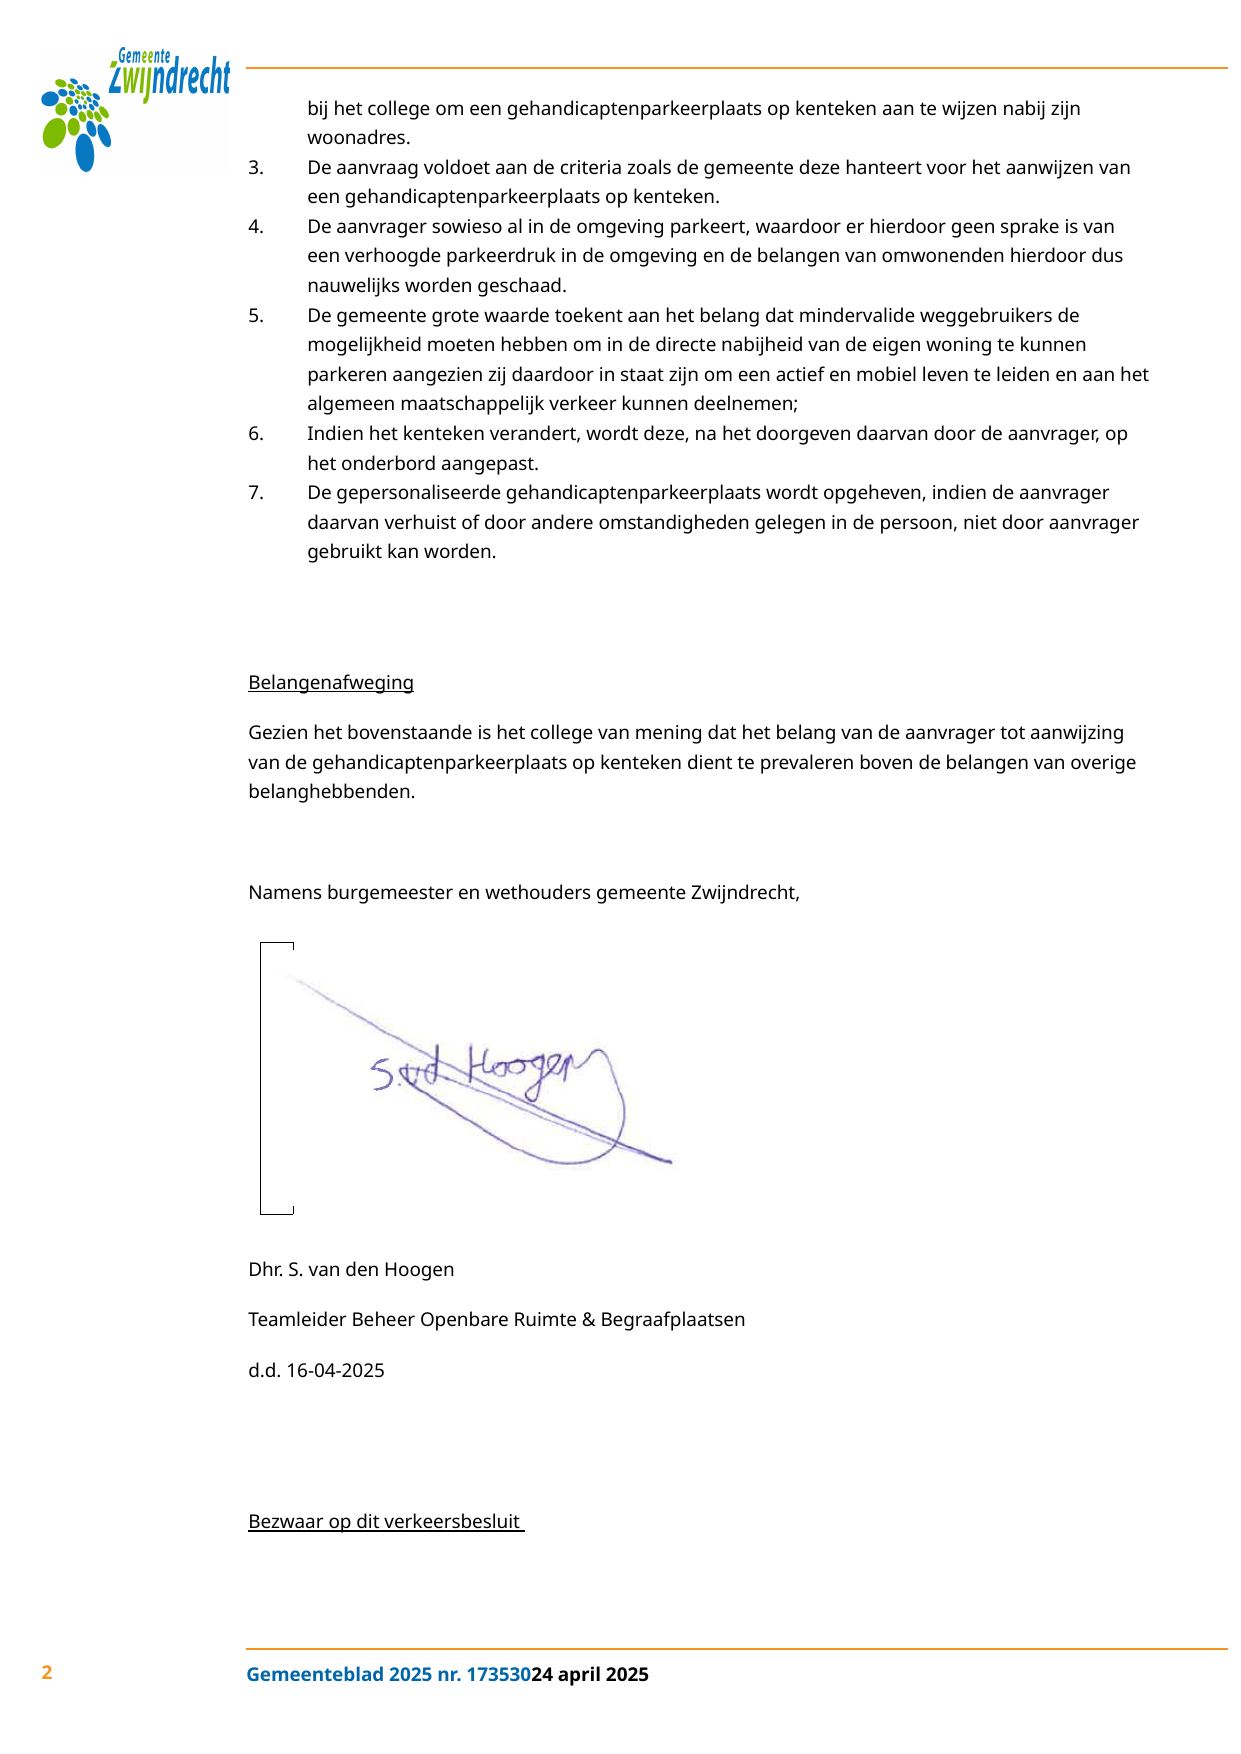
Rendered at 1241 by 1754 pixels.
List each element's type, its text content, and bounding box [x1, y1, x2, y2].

picture [41, 47, 231, 172]
text d.d. 16-04-2025 [248, 1357, 1152, 1383]
picture [268, 950, 698, 1206]
text Bezwaar op dit verkeersbesluit [248, 1508, 1152, 1534]
text Gezien het bovenstaande is het college van mening dat het belang van de aanvrager tot aanwijzing van de gehandicaptenparkeerplaats op kenteken dient te prevaleren boven de belangen van overige belanghebbenden. [248, 719, 1152, 804]
text Teamleider Beheer Openbare Ruimte & Begraafplaatsen [248, 1307, 1152, 1332]
list Indien het kenteken verandert, wordt deze, na het doorgeven daarvan door de aanvrager, op het onderbord aangepast. [248, 420, 1152, 476]
text Namens burgemeester en wethouders gemeente Zwijndrecht, [248, 879, 1152, 905]
list De aanvrager sowieso al in de omgeving parkeert, waardoor er hierdoor geen sprake is van een verhoogde parkeerdruk in de omgeving en de belangen van omwonenden hierdoor dus nauwelijks worden geschaad. [248, 213, 1152, 298]
list De gepersonaliseerde gehandicaptenparkeerplaats wordt opgeheven, indien de aanvrager daarvan verhuist of door andere omstandigheden gelegen in de persoon, niet door aanvrager gebruikt kan worden. [248, 479, 1152, 564]
list bij het college om een gehandicaptenparkeerplaats op kenteken aan te wijzen nabij zijn woonadres. [248, 95, 1152, 150]
list De aanvraag voldoet aan de criteria zoals de gemeente deze hanteert voor het aanwijzen van een gehandicaptenparkeerplaats op kenteken. [248, 154, 1152, 209]
text Dhr. S. van den Hoogen [248, 1256, 1152, 1282]
text Belangenafweging [248, 669, 1152, 695]
list De gemeente grote waarde toekent aan het belang dat mindervalide weggebruikers de mogelijkheid moeten hebben om in de directe nabijheid van de eigen woning te kunnen parkeren aangezien zij daardoor in staat zijn om een actief en mobiel leven te leiden en aan het algemeen maatschappelijk verkeer kunnen deelnemen; [248, 302, 1152, 416]
